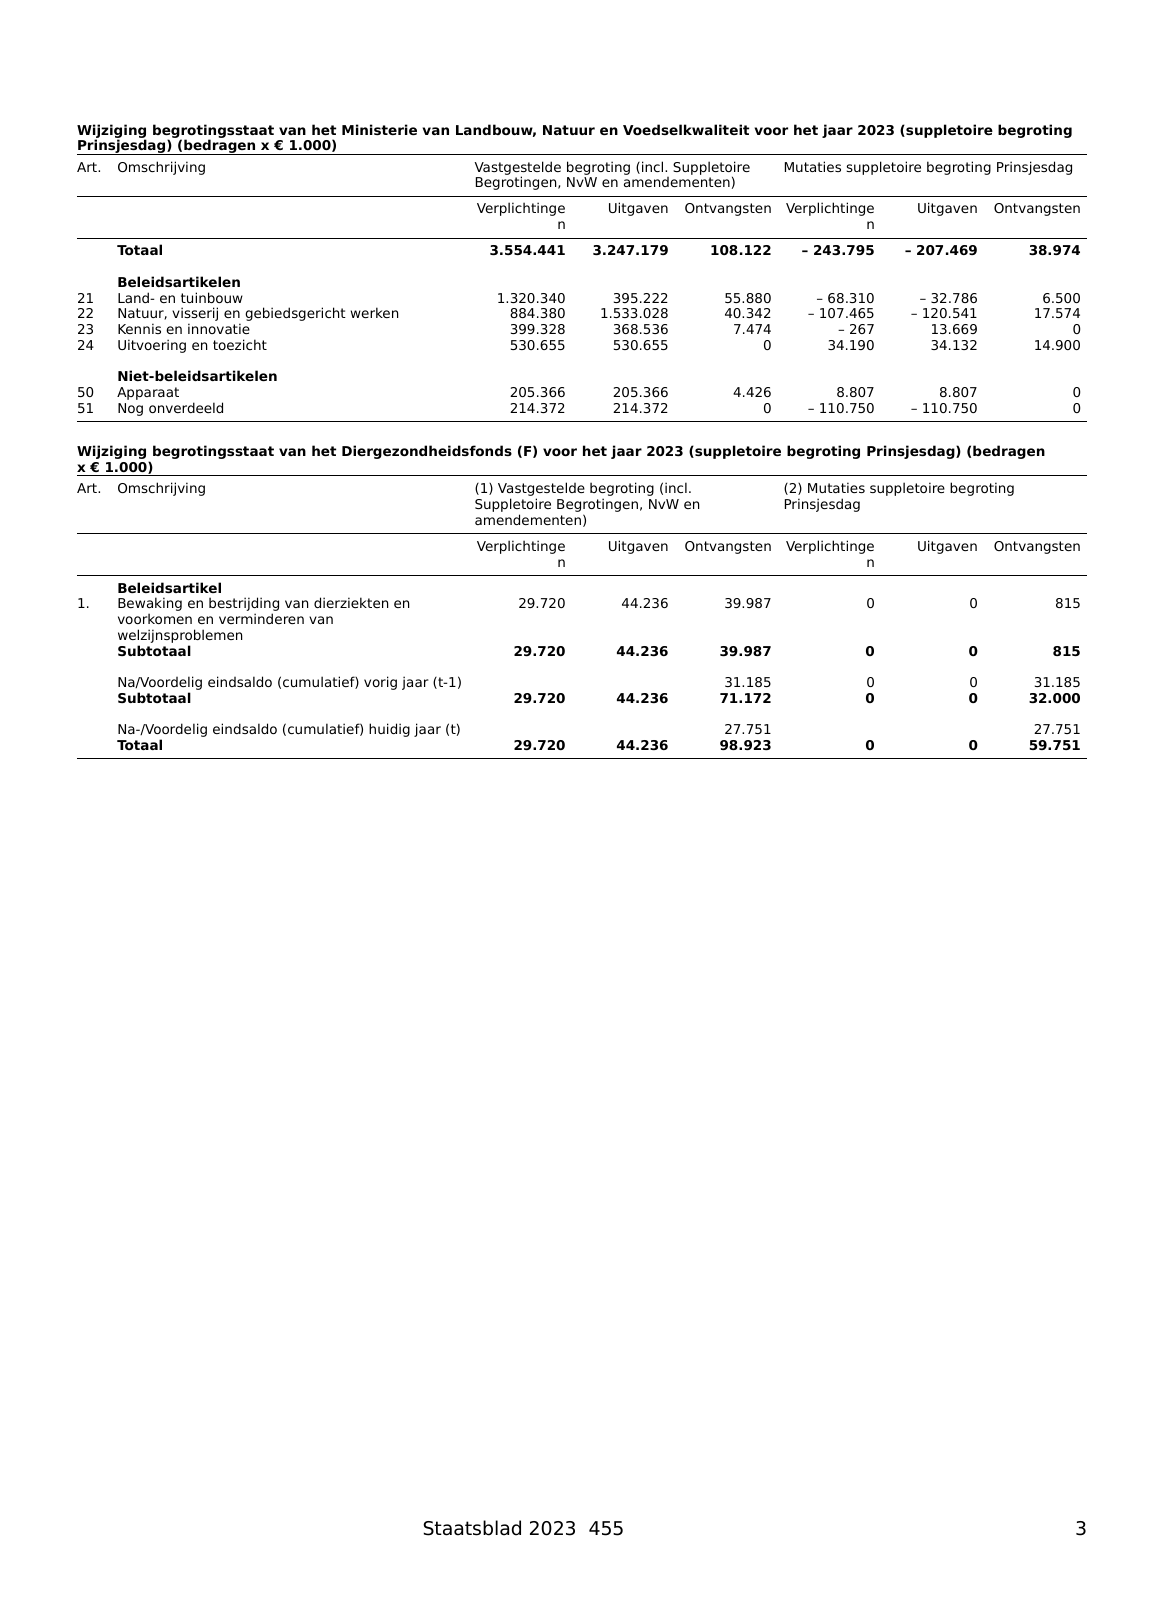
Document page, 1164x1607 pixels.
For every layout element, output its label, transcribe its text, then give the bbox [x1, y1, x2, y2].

table_cell Verplichtingen [778, 534, 881, 575]
table_cell [984, 353, 1087, 369]
table_cell 0 [984, 385, 1087, 401]
table_cell Verplichtingen [468, 197, 571, 237]
table_cell [468, 659, 571, 675]
table_cell [984, 659, 1087, 675]
table_cell [881, 722, 983, 738]
table_cell [468, 369, 571, 385]
table_cell [984, 259, 1087, 275]
table_cell 14.900 [984, 338, 1087, 353]
table_cell [571, 659, 674, 675]
table_cell 55.880 [674, 290, 777, 306]
table_cell [674, 576, 777, 596]
table_cell 29.720 [468, 596, 571, 643]
table_cell [111, 259, 468, 275]
table_cell [77, 738, 111, 758]
table_cell [77, 239, 111, 259]
table_cell – 68.310 [778, 290, 881, 306]
table_cell 1.320.340 [468, 290, 571, 306]
table_cell [571, 722, 674, 738]
table_cell [571, 369, 674, 385]
table_cell 34.190 [778, 338, 881, 353]
table_cell – 107.465 [778, 306, 881, 322]
table_cell [111, 534, 468, 575]
table_cell [881, 369, 983, 385]
table_cell [778, 259, 881, 275]
table_cell 530.655 [468, 338, 571, 353]
table_cell 39.987 [674, 596, 777, 643]
table_cell Verplichtingen [778, 197, 881, 237]
table_cell 530.655 [571, 338, 674, 353]
table_cell 27.751 [674, 722, 777, 738]
table_cell 22 [77, 306, 111, 322]
table_cell [111, 353, 468, 369]
table_cell Totaal [111, 239, 468, 259]
table_cell Mutaties suppletoire begroting Prinsjesdag [778, 155, 1087, 196]
table_cell 6.500 [984, 290, 1087, 306]
table_cell [881, 275, 983, 290]
table_cell Uitvoering en toezicht [111, 338, 468, 353]
table_cell 205.366 [571, 385, 674, 401]
table_cell 38.974 [984, 239, 1087, 259]
table_cell 31.185 [674, 675, 777, 691]
table_cell [77, 197, 111, 237]
table_cell [674, 659, 777, 675]
table_header Wijziging begrotingsstaat van het Diergezondheidsfonds (F) voor het jaar 2023 (suppletoire begroting Prinsjesdag) (bedragen x € 1.000) [77, 444, 1087, 475]
table_cell Bewaking en bestrijding van dierziekten en voorkomen en verminderen van welzijnsproblemen [111, 596, 468, 643]
table_cell [571, 259, 674, 275]
table_cell 214.372 [468, 401, 571, 421]
table_cell [77, 534, 111, 575]
table_cell [571, 706, 674, 722]
table_cell 0 [881, 675, 983, 691]
table_cell 34.132 [881, 338, 983, 353]
table_cell [674, 353, 777, 369]
table_cell 32.000 [984, 691, 1087, 706]
table_cell [77, 644, 111, 659]
table_cell 29.720 [468, 644, 571, 659]
table_cell [881, 576, 983, 596]
table_cell 0 [778, 644, 881, 659]
table_cell [77, 259, 111, 275]
table_cell Kennis en innovatie [111, 322, 468, 338]
table_cell 44.236 [571, 644, 674, 659]
table_cell Omschrijving [111, 155, 468, 196]
table_cell [778, 369, 881, 385]
table_cell [77, 659, 111, 675]
table_cell 17.574 [984, 306, 1087, 322]
table_cell [674, 706, 777, 722]
table_cell [111, 197, 468, 237]
table_cell 29.720 [468, 691, 571, 706]
table_cell [571, 275, 674, 290]
table_cell 21 [77, 290, 111, 306]
table_cell 29.720 [468, 738, 571, 758]
table_cell [778, 576, 881, 596]
table_cell Na-/Voordelig eindsaldo (cumulatief) huidig jaar (t) [111, 722, 468, 738]
table_cell [881, 706, 983, 722]
table_cell 13.669 [881, 322, 983, 338]
table_cell [468, 259, 571, 275]
table_cell 8.807 [778, 385, 881, 401]
table_cell Uitgaven [571, 534, 674, 575]
table_cell [984, 576, 1087, 596]
table_cell 0 [674, 401, 777, 421]
table_cell 0 [778, 675, 881, 691]
table_cell 3.554.441 [468, 239, 571, 259]
table_cell – 207.469 [881, 239, 983, 259]
table_cell [468, 706, 571, 722]
table_cell 884.380 [468, 306, 571, 322]
table_cell 1.533.028 [571, 306, 674, 322]
table_cell 7.474 [674, 322, 777, 338]
table_cell – 120.541 [881, 306, 983, 322]
table_cell [674, 275, 777, 290]
table_cell Art. [77, 155, 111, 196]
table_cell 24 [77, 338, 111, 353]
table_cell [881, 259, 983, 275]
table_cell Beleidsartikelen [111, 275, 468, 290]
table_cell 27.751 [984, 722, 1087, 738]
table_cell [77, 275, 111, 290]
table_cell 0 [984, 322, 1087, 338]
table_cell [778, 353, 881, 369]
table_cell Subtotaal [111, 644, 468, 659]
table_cell Ontvangsten [674, 197, 777, 237]
table_cell Nog onverdeeld [111, 401, 468, 421]
table_cell [674, 259, 777, 275]
table_cell Ontvangsten [984, 197, 1087, 237]
table_cell [984, 275, 1087, 290]
table_cell [77, 576, 111, 596]
table_cell Uitgaven [881, 197, 983, 237]
table_cell [984, 369, 1087, 385]
table_cell 98.923 [674, 738, 777, 758]
table_cell [778, 722, 881, 738]
table_cell [571, 353, 674, 369]
table_cell 31.185 [984, 675, 1087, 691]
table_cell 40.342 [674, 306, 777, 322]
table_cell [77, 691, 111, 706]
table_cell 39.987 [674, 644, 777, 659]
table_cell Niet-beleidsartikelen [111, 369, 468, 385]
table_cell Ontvangsten [674, 534, 777, 575]
table_cell – 243.795 [778, 239, 881, 259]
table_cell [468, 353, 571, 369]
table_cell Uitgaven [881, 534, 983, 575]
table_cell 44.236 [571, 738, 674, 758]
table_cell 815 [984, 644, 1087, 659]
table_cell – 110.750 [881, 401, 983, 421]
table_cell [468, 675, 571, 691]
table_cell 23 [77, 322, 111, 338]
table_cell [77, 353, 111, 369]
table_cell [881, 659, 983, 675]
table_cell Ontvangsten [984, 534, 1087, 575]
table_cell [778, 706, 881, 722]
table_cell Beleidsartikel [111, 576, 468, 596]
table_cell [984, 706, 1087, 722]
table_cell 0 [881, 644, 983, 659]
table_cell 71.172 [674, 691, 777, 706]
table_cell 0 [778, 596, 881, 643]
table_cell Vastgestelde begroting (incl. Suppletoire Begrotingen, NvW en amendementen) [468, 155, 777, 196]
table_cell [778, 275, 881, 290]
table_header Wijziging begrotingsstaat van het Ministerie van Landbouw, Natuur en Voedselkwaliteit voor het jaar 2023 (suppletoire begroting Prinsjesdag) (bedragen x € 1.000) [77, 122, 1087, 154]
table_cell Verplichtingen [468, 534, 571, 575]
table_cell [111, 659, 468, 675]
table_cell 8.807 [881, 385, 983, 401]
table_cell (1) Vastgestelde begroting (incl. Suppletoire Begrotingen, NvW en amendementen) [468, 476, 777, 533]
table_cell [468, 722, 571, 738]
table_cell Subtotaal [111, 691, 468, 706]
table_cell – 110.750 [778, 401, 881, 421]
table_cell 0 [778, 691, 881, 706]
table_cell 0 [778, 738, 881, 758]
table_cell – 267 [778, 322, 881, 338]
table_cell 214.372 [571, 401, 674, 421]
table_cell 4.426 [674, 385, 777, 401]
table_cell – 32.786 [881, 290, 983, 306]
table_cell 59.751 [984, 738, 1087, 758]
table_cell 0 [881, 596, 983, 643]
table_cell 205.366 [468, 385, 571, 401]
table_cell [111, 706, 468, 722]
table_cell [571, 576, 674, 596]
table_cell 51 [77, 401, 111, 421]
table_cell Apparaat [111, 385, 468, 401]
table_cell 368.536 [571, 322, 674, 338]
table_cell Uitgaven [571, 197, 674, 237]
table_cell [77, 706, 111, 722]
table_cell 815 [984, 596, 1087, 643]
table_cell Omschrijving [111, 476, 468, 533]
table_cell [881, 353, 983, 369]
table_cell 0 [881, 738, 983, 758]
table_cell [77, 675, 111, 691]
table_cell 0 [881, 691, 983, 706]
table_cell Land- en tuinbouw [111, 290, 468, 306]
table_cell 44.236 [571, 691, 674, 706]
table_cell [468, 275, 571, 290]
table_cell 44.236 [571, 596, 674, 643]
table_cell 0 [984, 401, 1087, 421]
table_cell Natuur, visserij en gebiedsgericht werken [111, 306, 468, 322]
table_cell 395.222 [571, 290, 674, 306]
table_cell Totaal [111, 738, 468, 758]
table_cell 399.328 [468, 322, 571, 338]
table_cell [77, 722, 111, 738]
table_cell 1. [77, 596, 111, 643]
table_cell (2) Mutaties suppletoire begroting Prinsjesdag [778, 476, 1087, 533]
table_cell [571, 675, 674, 691]
table_cell [778, 659, 881, 675]
table_cell [674, 369, 777, 385]
table_cell 3.247.179 [571, 239, 674, 259]
table_cell Na/Voordelig eindsaldo (cumulatief) vorig jaar (t-1) [111, 675, 468, 691]
table_cell 108.122 [674, 239, 777, 259]
table_cell [77, 369, 111, 385]
table_cell 0 [674, 338, 777, 353]
table_cell 50 [77, 385, 111, 401]
table_cell Art. [77, 476, 111, 533]
table_cell [468, 576, 571, 596]
